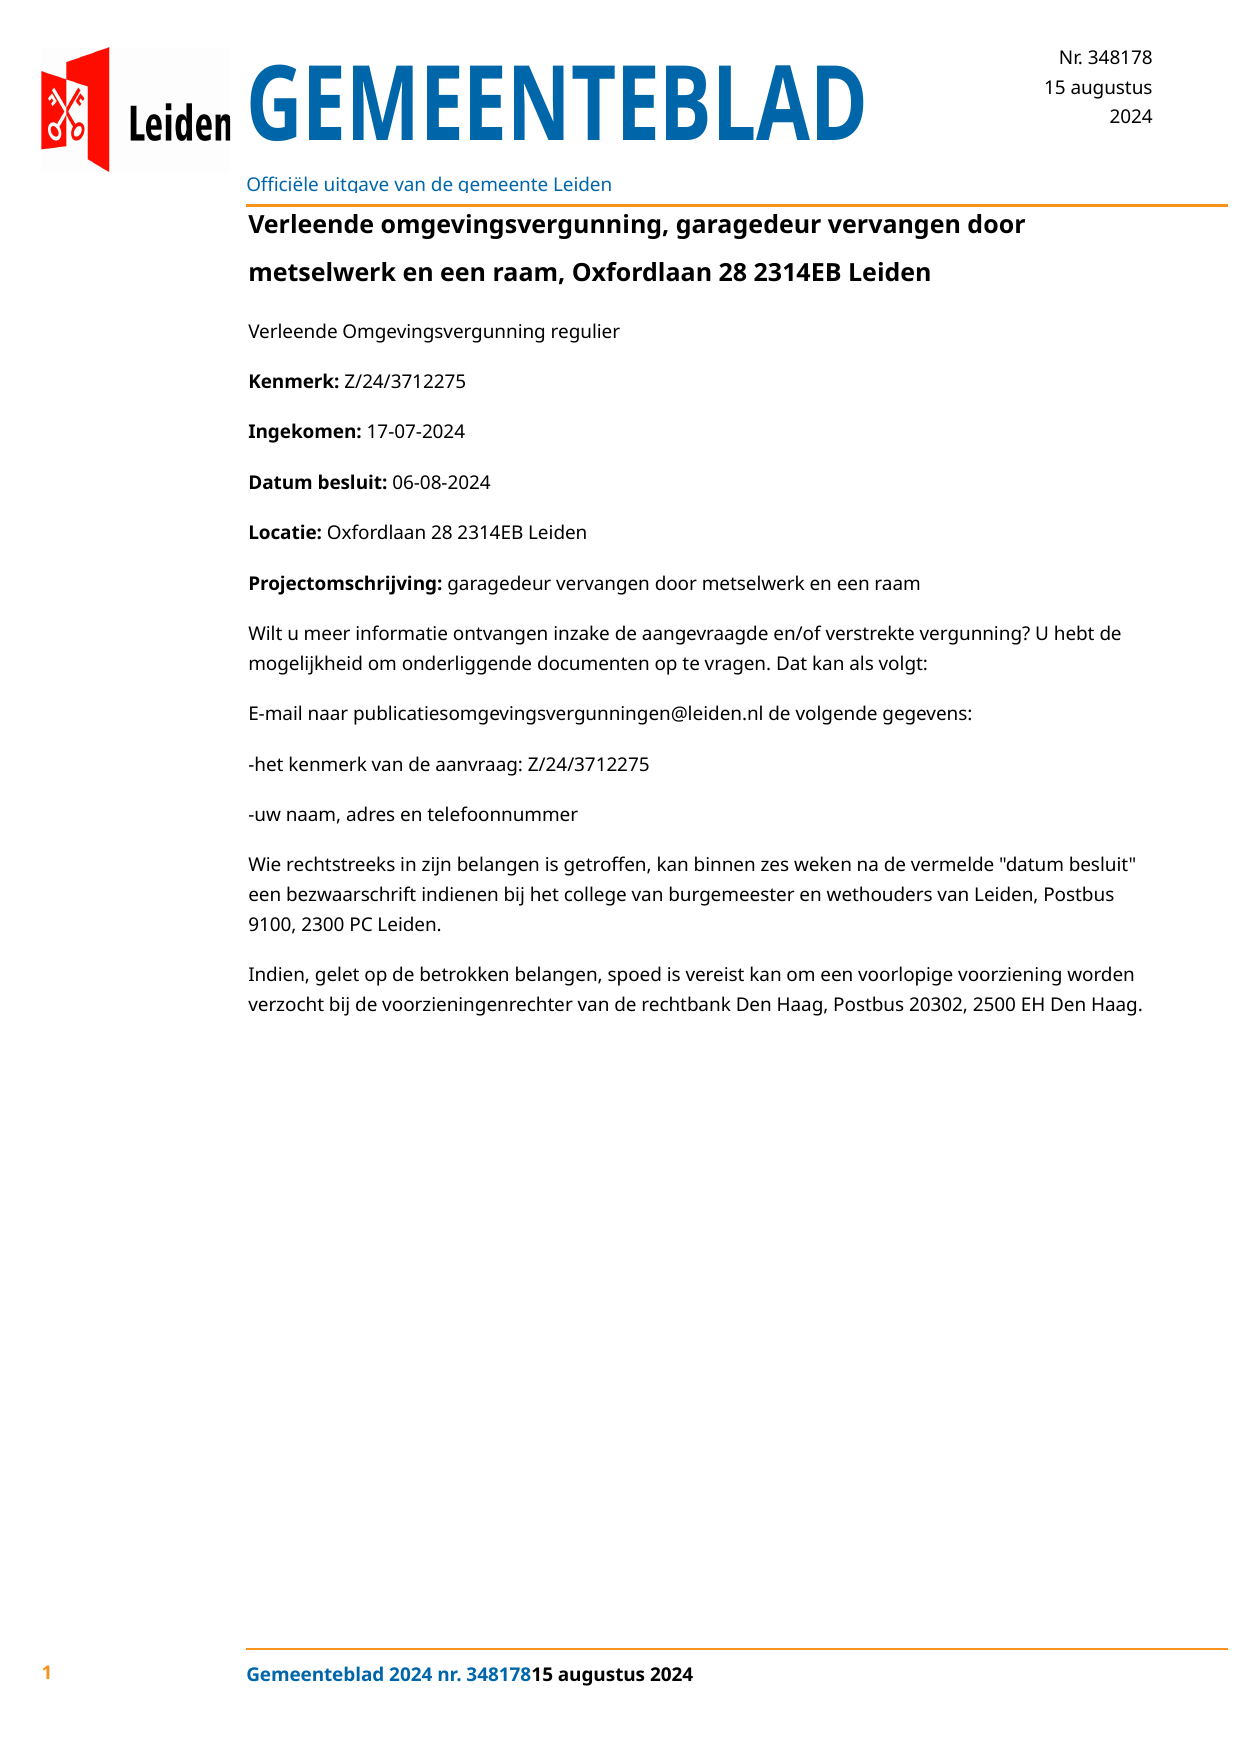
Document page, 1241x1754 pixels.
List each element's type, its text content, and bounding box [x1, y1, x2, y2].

text Datum besluit: 06-08-2024 [248, 469, 1152, 495]
text Locatie: Oxfordlaan 28 2314EB Leiden [248, 519, 1152, 545]
text Wilt u meer informatie ontvangen inzake de aangevraagde en/of verstrekte vergunning? U hebt de mogelijkheid om onderliggende documenten op te vragen. Dat kan als volgt: [248, 620, 1152, 676]
text Indien, gelet op de betrokken belangen, spoed is vereist kan om een voorlopige voorziening worden verzocht bij de voorzieningenrechter van de rechtbank Den Haag, Postbus 20302, 2500 EH Den Haag. [248, 961, 1152, 1017]
picture [41, 47, 231, 172]
text Ingekomen: 17-07-2024 [248, 419, 1152, 444]
text -het kenmerk van de aanvraag: Z/24/3712275 [248, 751, 1152, 777]
text Verleende Omgevingsvergunning regulier [248, 318, 1152, 344]
text Projectomschrijving: garagedeur vervangen door metselwerk en een raam [248, 570, 1152, 596]
text -uw naam, adres en telefoonnummer [248, 801, 1152, 827]
text Verleende omgevingsvergunning, garagedeur vervangen door metselwerk en een raam, Oxfordlaan 28 2314EB Leiden [248, 207, 1152, 288]
text E-mail naar publicatiesomgevingsvergunningen@leiden.nl de volgende gegevens: [248, 700, 1152, 726]
text Kenmerk: Z/24/3712275 [248, 368, 1152, 394]
text Wie rechtstreeks in zijn belangen is getroffen, kan binnen zes weken na de vermelde "datum besluit" een bezwaarschrift indienen bij het college van burgemeester en wethouders van Leiden, Postbus 9100, 2300 PC Leiden. [248, 852, 1152, 937]
